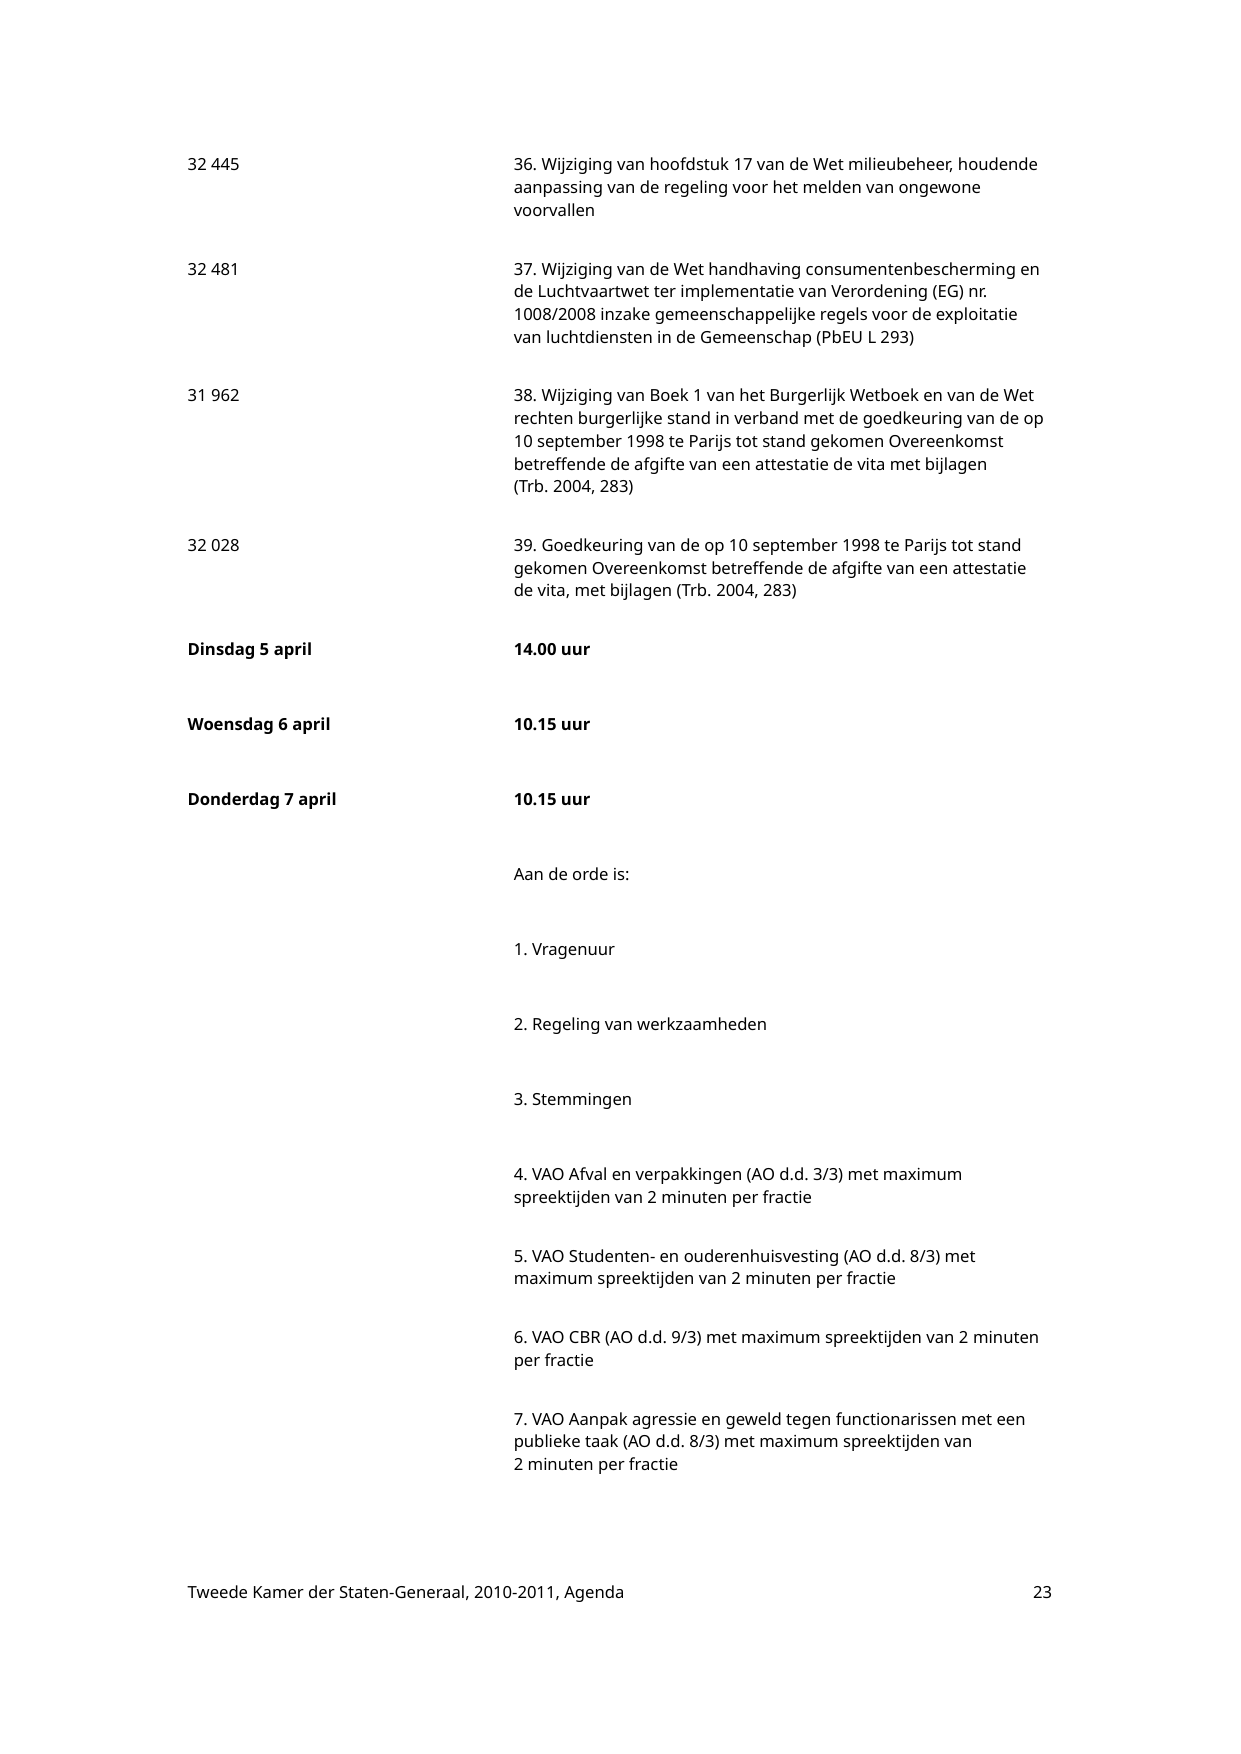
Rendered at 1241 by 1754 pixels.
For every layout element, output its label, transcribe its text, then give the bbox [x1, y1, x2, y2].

table_cell [188, 1241, 490, 1323]
table_cell [188, 1010, 490, 1085]
table_header Dinsdag 5 april [188, 635, 490, 710]
table_cell [188, 860, 490, 935]
table_header 14.00 uur [510, 635, 1053, 710]
table_cell 32 028 [188, 531, 490, 635]
table_cell [188, 1404, 490, 1508]
table_cell 37. Wijziging van de Wet handhaving consumentenbescherming en de Luchtvaartwet ter implementatie van Verordening (EG) nr. 1008/2008 inzake gemeenschappelijke regels voor de exploitatie van luchtdiensten in de Gemeenschap (PbEU L 293) [510, 254, 1053, 381]
table_cell [490, 935, 510, 1010]
table_cell 3. Stemmingen [510, 1085, 1053, 1160]
table_cell 1. Vragenuur [510, 935, 1053, 1010]
table_cell 32 445 [188, 150, 490, 254]
table_cell [490, 1241, 510, 1323]
table_cell [490, 381, 510, 531]
table_cell 36. Wijziging van hoofdstuk 17 van de Wet milieubeheer, houdende aanpassing van de regeling voor het melden van ongewone voorvallen [510, 150, 1053, 254]
table_cell 6. VAO CBR (AO d.d. 9/3) met maximum spreektijden van 2 minuten per fractie [510, 1323, 1053, 1404]
table_cell [188, 1323, 490, 1404]
table_cell Donderdag 7 april [188, 785, 490, 860]
table_cell [188, 935, 490, 1010]
table_cell 5. VAO Studenten- en ouderenhuisvesting (AO d.d. 8/3) met maximum spreektijden van 2 minuten per fractie [510, 1241, 1053, 1323]
table_header [490, 635, 510, 710]
table_cell [490, 785, 510, 860]
table_cell 39. Goedkeuring van de op 10 september 1998 te Parijs tot stand gekomen Overeenkomst betreffende de afgifte van een attestatie de vita, met bijlagen (Trb. 2004, 283) [510, 531, 1053, 635]
table_cell [490, 1085, 510, 1160]
table_cell 2. Regeling van werkzaamheden [510, 1010, 1053, 1085]
table_cell [490, 254, 510, 381]
table_cell [490, 710, 510, 785]
table_cell [188, 1160, 490, 1241]
table_cell [490, 1010, 510, 1085]
table_cell 38. Wijziging van Boek 1 van het Burgerlijk Wetboek en van de Wet rechten burgerlijke stand in verband met de goedkeuring van de op 10 september 1998 te Parijs tot stand gekomen Overeenkomst betreffende de afgifte van een attestatie de vita met bijlagen (Trb. 2004, 283) [510, 381, 1053, 531]
table_cell 10.15 uur [510, 710, 1053, 785]
table_cell 31 962 [188, 381, 490, 531]
table_cell 4. VAO Afval en verpakkingen (AO d.d. 3/3) met maximum spreektijden van 2 minuten per fractie [510, 1160, 1053, 1241]
table_cell [188, 1085, 490, 1160]
table_cell [490, 150, 510, 254]
table_cell 10.15 uur [510, 785, 1053, 860]
table_cell Aan de orde is: [510, 860, 1053, 935]
table_cell [490, 1404, 510, 1508]
table_cell 7. VAO Aanpak agressie en geweld tegen functionarissen met een publieke taak (AO d.d. 8/3) met maximum spreektijden van 2 minuten per fractie [510, 1404, 1053, 1508]
table_cell [490, 1160, 510, 1241]
table_cell [490, 531, 510, 635]
table_cell [490, 860, 510, 935]
table_cell Woensdag 6 april [188, 710, 490, 785]
table_cell [490, 1323, 510, 1404]
table_cell 32 481 [188, 254, 490, 381]
